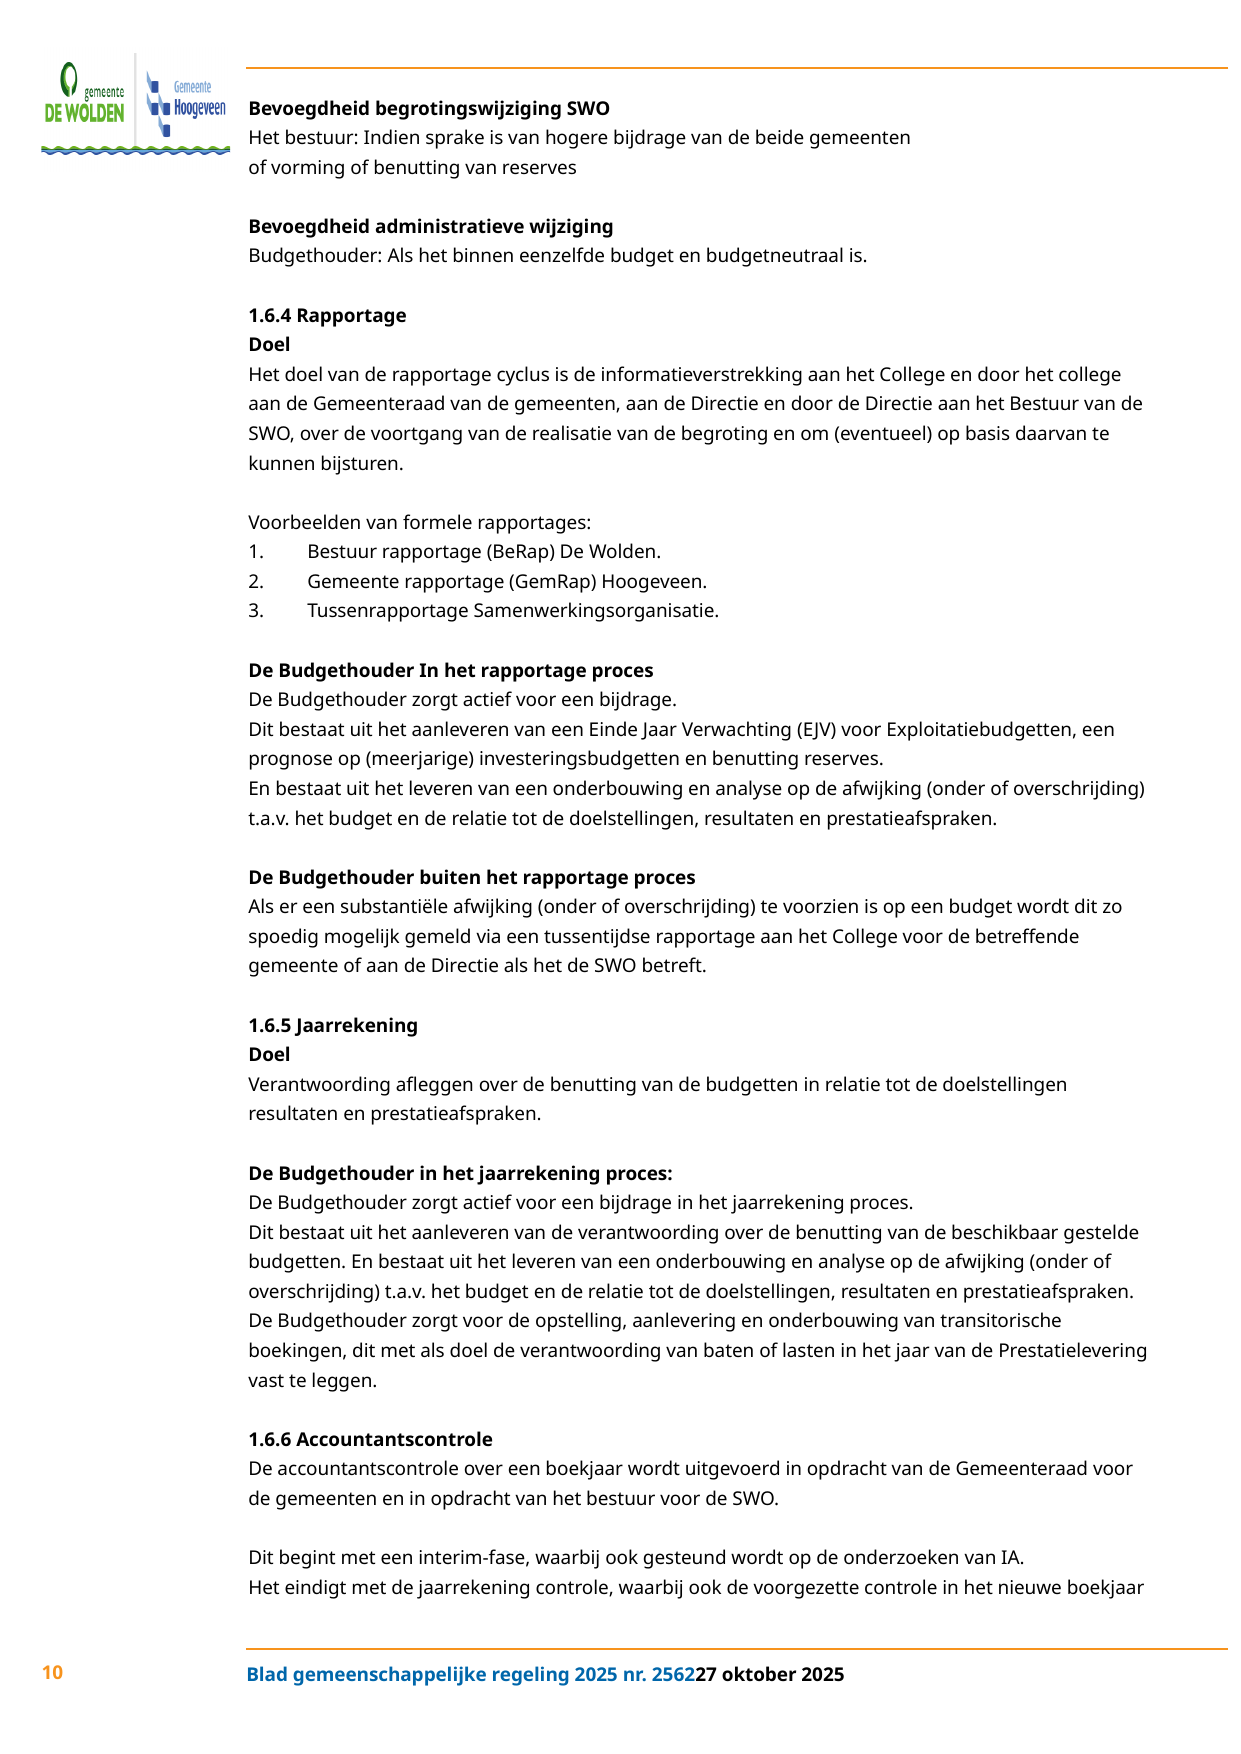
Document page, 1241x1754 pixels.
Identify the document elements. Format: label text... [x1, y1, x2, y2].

text 1.6.4 Rapportage [248, 302, 1152, 328]
text Voorbeelden van formele rapportages: [248, 509, 1152, 535]
text De Budgethouder in het jaarrekening proces: [248, 1160, 1152, 1186]
text De Budgethouder In het rapportage proces [248, 657, 1152, 683]
text Doel [248, 331, 1152, 357]
text De Budgethouder zorgt voor de opstelling, aanlevering en onderbouwing van transitorische boekingen, dit met als doel de verantwoording van baten of lasten in het jaar van de Prestatielevering vast te leggen. [248, 1308, 1152, 1393]
text Het doel van de rapportage cyclus is de informatieverstrekking aan het College en door het college aan de Gemeenteraad van de gemeenten, aan de Directie en door de Directie aan het Bestuur van de SWO, over de voortgang van de realisatie van de begroting en om (eventueel) op basis daarvan te kunnen bijsturen. [248, 361, 1152, 476]
list Tussenrapportage Samenwerkingsorganisatie. [248, 598, 1152, 623]
text 1.6.6 Accountantscontrole [248, 1426, 1152, 1452]
picture [41, 47, 231, 172]
text 1.6.5 Jaarrekening [248, 1012, 1152, 1038]
text De Budgethouder buiten het rapportage proces [248, 864, 1152, 890]
text Bevoegdheid administratieve wijziging [248, 213, 1152, 239]
text De accountantscontrole over een boekjaar wordt uitgevoerd in opdracht van de Gemeenteraad voor de gemeenten en in opdracht van het bestuur voor de SWO. [248, 1456, 1152, 1511]
text De Budgethouder zorgt actief voor een bijdrage in het jaarrekening proces. [248, 1189, 1152, 1215]
text Dit begint met een interim-fase, waarbij ook gesteund wordt op de onderzoeken van IA. [248, 1544, 1152, 1570]
text Budgethouder: Als het binnen eenzelfde budget en budgetneutraal is. [248, 243, 1152, 268]
list Gemeente rapportage (GemRap) Hoogeveen. [248, 568, 1152, 594]
text Bevoegdheid begrotingswijziging SWO [248, 95, 1152, 121]
text of vorming of benutting van reserves [248, 154, 1152, 180]
text Het eindigt met de jaarrekening controle, waarbij ook de voorgezette controle in het nieuwe boekjaar [248, 1574, 1152, 1600]
text Als er een substantiële afwijking (onder of overschrijding) te voorzien is op een budget wordt dit zo spoedig mogelijk gemeld via een tussentijdse rapportage aan het College voor de betreffende gemeente of aan de Directie als het de SWO betreft. [248, 893, 1152, 978]
text Verantwoording afleggen over de benutting van de budgetten in relatie tot de doelstellingen resultaten en prestatieafspraken. [248, 1071, 1152, 1126]
list Bestuur rapportage (BeRap) De Wolden. [248, 538, 1152, 564]
text De Budgethouder zorgt actief voor een bijdrage. [248, 686, 1152, 712]
text Doel [248, 1041, 1152, 1067]
text Het bestuur: Indien sprake is van hogere bijdrage van de beide gemeenten [248, 124, 1152, 150]
text En bestaat uit het leveren van een onderbouwing en analyse op de afwijking (onder of overschrijding) t.a.v. het budget en de relatie tot de doelstellingen, resultaten en prestatieafspraken. [248, 775, 1152, 831]
text Dit bestaat uit het aanleveren van een Einde Jaar Verwachting (EJV) voor Exploitatiebudgetten, een prognose op (meerjarige) investeringsbudgetten en benutting reserves. [248, 716, 1152, 771]
text Dit bestaat uit het aanleveren van de verantwoording over de benutting van de beschikbaar gestelde budgetten. En bestaat uit het leveren van een onderbouwing en analyse op de afwijking (onder of overschrijding) t.a.v. het budget en de relatie tot de doelstellingen, resultaten en prestatieafspraken. [248, 1219, 1152, 1304]
